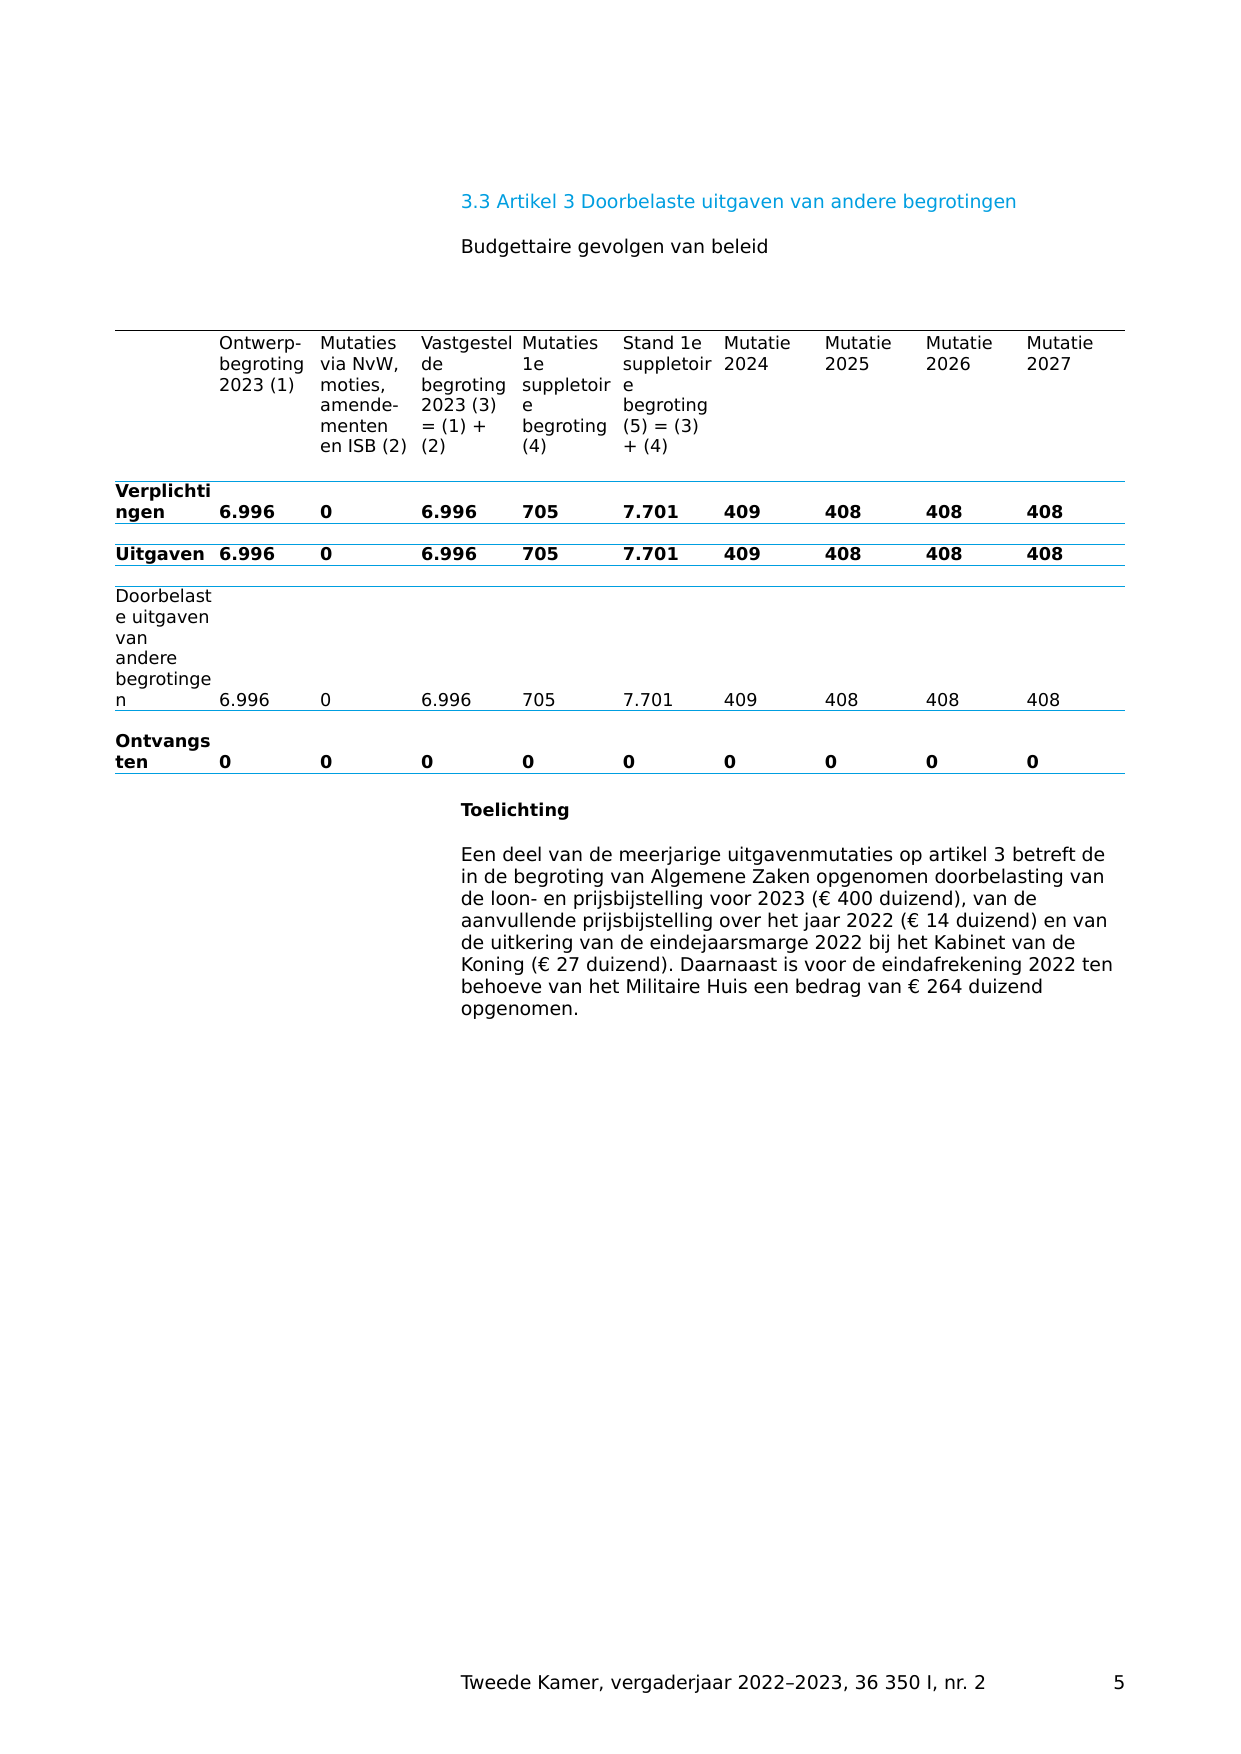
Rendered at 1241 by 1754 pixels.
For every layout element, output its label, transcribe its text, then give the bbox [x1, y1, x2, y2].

table_cell 7.701 [620, 482, 721, 522]
table_cell [1024, 524, 1125, 543]
table_cell 0 [317, 587, 418, 710]
table_cell [418, 566, 519, 586]
table_cell 705 [519, 482, 620, 522]
table_cell 409 [721, 587, 822, 710]
table_cell Vastgestelde begroting 2023 (3) = (1) + (2) [418, 331, 519, 481]
table_cell [822, 711, 923, 731]
table_cell [1024, 711, 1125, 731]
table_cell [923, 566, 1023, 586]
table_cell [216, 711, 317, 731]
table_cell Ontwerp-begroting 2023 (1) [216, 331, 317, 481]
table_cell 7.701 [620, 587, 721, 710]
title 3.3 Artikel 3 Doorbelaste uitgaven van andere begrotingen [461, 191, 1125, 213]
table_cell 408 [822, 587, 923, 710]
table_cell 7.701 [620, 545, 721, 565]
table_cell [923, 711, 1023, 731]
table_cell Mutatie 2027 [1024, 331, 1125, 481]
table_cell 6.996 [418, 482, 519, 522]
table_cell 705 [519, 545, 620, 565]
table_cell [519, 566, 620, 586]
table_cell [216, 524, 317, 543]
table_cell 408 [923, 545, 1023, 565]
table_cell [620, 524, 721, 543]
table_cell [317, 524, 418, 543]
table_cell [620, 566, 721, 586]
table_cell Mutatie 2026 [923, 331, 1023, 481]
table_cell 0 [923, 731, 1023, 772]
table_cell [620, 711, 721, 731]
table_cell [721, 566, 822, 586]
text Toelichting [461, 798, 1125, 821]
table_cell Doorbelaste uitgaven van andere begrotingen [115, 587, 216, 710]
table_cell 408 [1024, 545, 1125, 565]
table_cell [115, 331, 216, 481]
table_cell 409 [721, 545, 822, 565]
table_cell 0 [216, 731, 317, 772]
table_cell 0 [418, 731, 519, 772]
table_cell 408 [822, 482, 923, 522]
table_cell 705 [519, 587, 620, 710]
table_cell 0 [317, 482, 418, 522]
table_cell 408 [1024, 482, 1125, 522]
table_cell Mutaties via NvW, moties, amende-menten en ISB (2) [317, 331, 418, 481]
table_cell Mutatie 2024 [721, 331, 822, 481]
table_cell [216, 566, 317, 586]
table_cell 6.996 [216, 482, 317, 522]
table_cell 0 [317, 545, 418, 565]
table_cell Mutaties 1e suppletoire begroting (4) [519, 331, 620, 481]
title Budgettaire gevolgen van beleid [461, 236, 1125, 258]
table_cell 408 [923, 482, 1023, 522]
table_cell Uitgaven [115, 545, 216, 565]
table_cell [317, 566, 418, 586]
table_cell Stand 1e suppletoire begroting (5) = (3) + (4) [620, 331, 721, 481]
table_cell [923, 524, 1023, 543]
table_cell Ontvangsten [115, 731, 216, 772]
table_cell Verplichtingen [115, 482, 216, 522]
table_cell 0 [519, 731, 620, 772]
table_cell 6.996 [216, 545, 317, 565]
table_cell [721, 711, 822, 731]
table_cell [115, 566, 216, 586]
table_cell [822, 566, 923, 586]
table_cell Mutatie 2025 [822, 331, 923, 481]
table_cell 6.996 [418, 587, 519, 710]
table_cell [1024, 566, 1125, 586]
table_cell [519, 524, 620, 543]
table_cell 6.996 [216, 587, 317, 710]
table_cell 408 [923, 587, 1023, 710]
table_cell 409 [721, 482, 822, 522]
table_cell [418, 524, 519, 543]
table_cell 0 [721, 731, 822, 772]
text Een deel van de meerjarige uitgavenmutaties op artikel 3 betreft de in de begroting van Algemene Zaken opgenomen doorbelasting van de loon- en prijsbijstelling voor 2023 (€ 400 duizend), van de aanvullende prijsbijstelling over het jaar 2022 (€ 14 duizend) en van de uitkering van de eindejaarsmarge 2022 bij het Kabinet van de Koning (€ 27 duizend). Daarnaast is voor de eindafrekening 2022 ten behoeve van het Militaire Huis een bedrag van € 264 duizend opgenomen. [461, 844, 1125, 1020]
table_cell 408 [1024, 587, 1125, 710]
table_cell 6.996 [418, 545, 519, 565]
table_cell 0 [317, 731, 418, 772]
table_cell [115, 524, 216, 543]
table_cell [317, 711, 418, 731]
table_cell 408 [822, 545, 923, 565]
table_cell 0 [1024, 731, 1125, 772]
table_cell 0 [822, 731, 923, 772]
table_cell [115, 711, 216, 731]
table_header Tabel 4 Budgettaire gevolgen van beleid art. 3 Doorbelaste uitgaven van andere begrotingen (bedragen x € 1000) [115, 282, 1125, 330]
table_cell [721, 524, 822, 543]
table_cell [519, 711, 620, 731]
table_cell [822, 524, 923, 543]
table_cell [418, 711, 519, 731]
table_cell 0 [620, 731, 721, 772]
